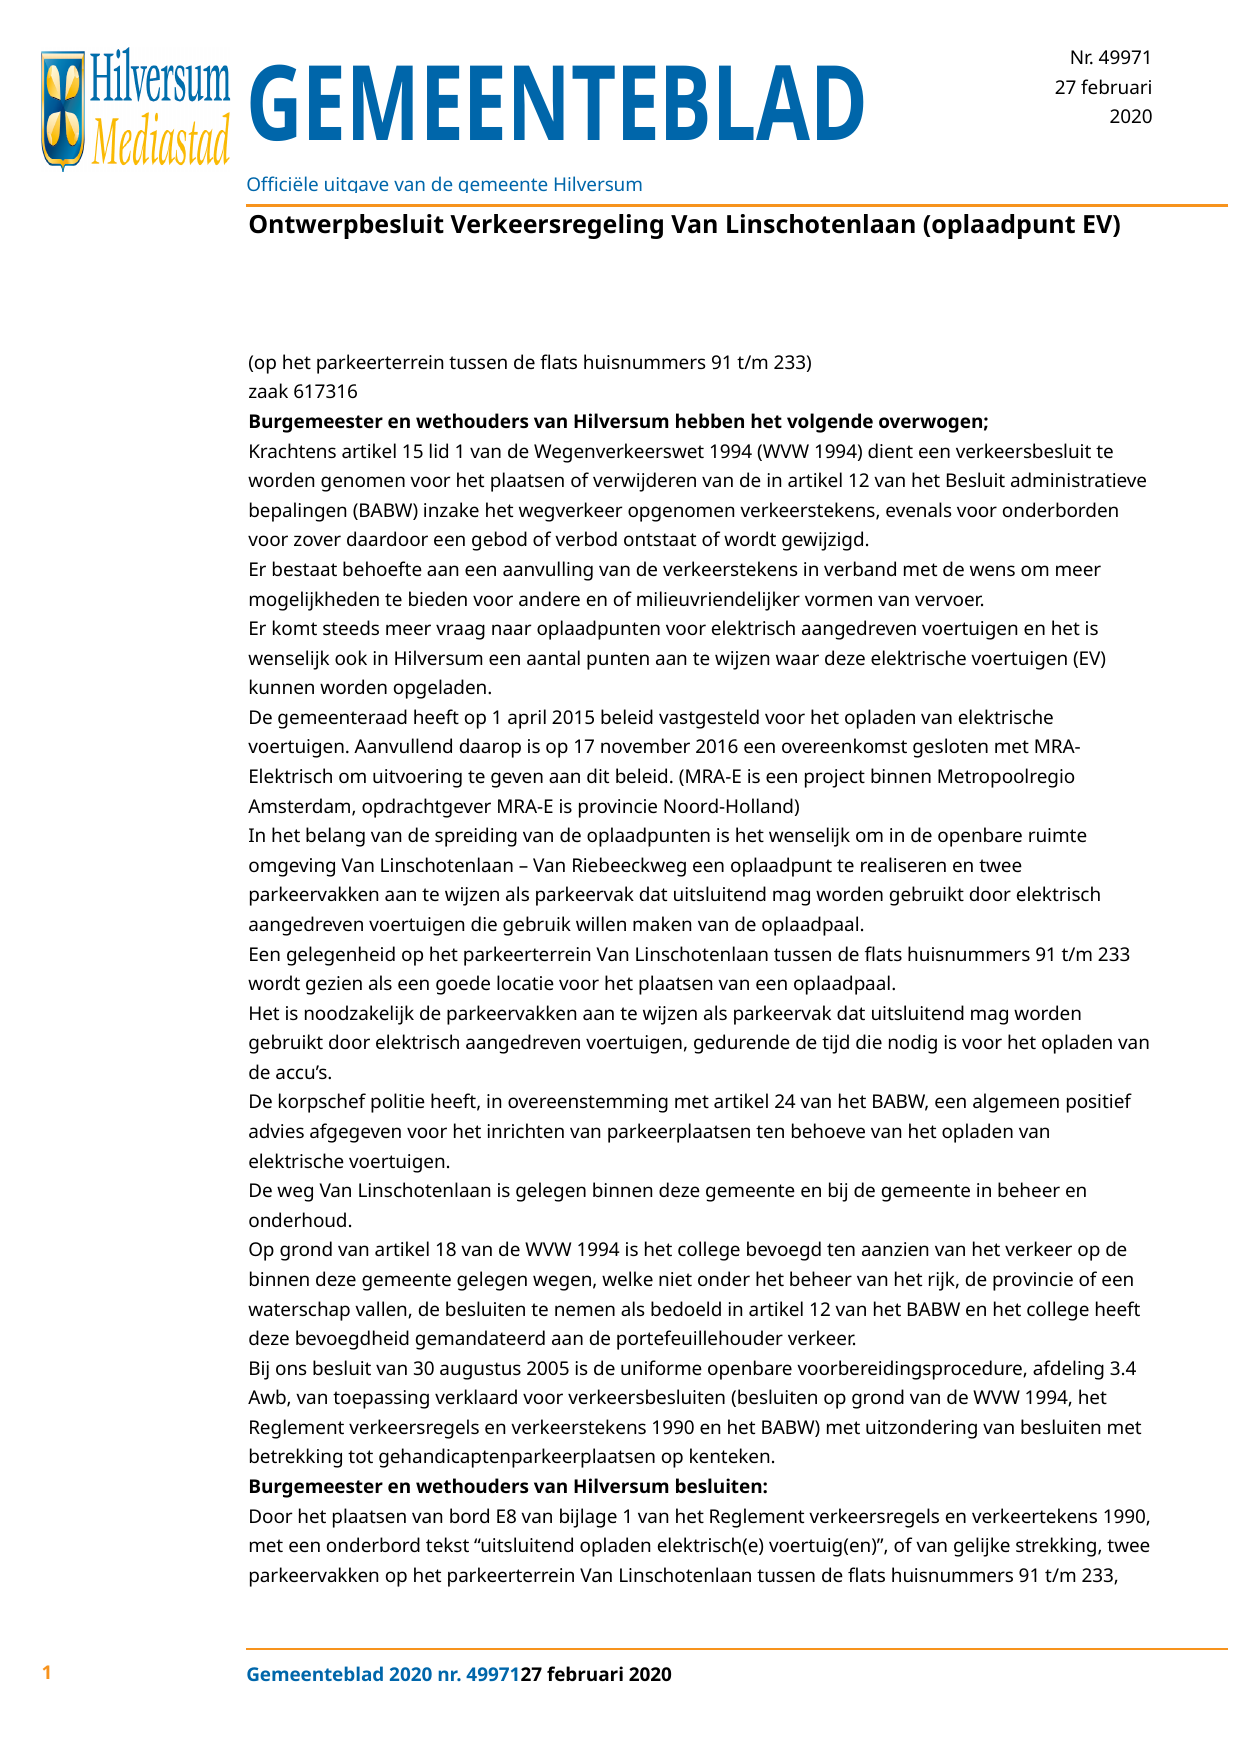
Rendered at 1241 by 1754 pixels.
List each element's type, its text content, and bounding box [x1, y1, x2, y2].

text zaak 617316 [248, 379, 1152, 404]
text Burgemeester en wethouders van Hilversum besluiten: [248, 1473, 1152, 1499]
text Bij ons besluit van 30 augustus 2005 is de uniforme openbare voorbereidingsprocedure, afdeling 3.4 Awb, van toepassing verklaard voor verkeersbesluiten (besluiten op grond van de WVW 1994, het Reglement verkeersregels en verkeerstekens 1990 en het BABW) met uitzondering van besluiten met betrekking tot gehandicaptenparkeerplaatsen op kenteken. [248, 1355, 1152, 1469]
text De weg Van Linschotenlaan is gelegen binnen deze gemeente en bij de gemeente in beheer en onderhoud. [248, 1177, 1152, 1233]
text In het belang van de spreiding van de oplaadpunten is het wenselijk om in de openbare ruimte omgeving Van Linschotenlaan – Van Riebeeckweg een oplaadpunt te realiseren en twee parkeervakken aan te wijzen als parkeervak dat uitsluitend mag worden gebruikt door elektrisch aangedreven voertuigen die gebruik willen maken van de oplaadpaal. [248, 822, 1152, 937]
text De korpschef politie heeft, in overeenstemming met artikel 24 van het BABW, een algemeen positief advies afgegeven voor het inrichten van parkeerplaatsen ten behoeve van het opladen van elektrische voertuigen. [248, 1089, 1152, 1174]
text Krachtens artikel 15 lid 1 van de Wegenverkeerswet 1994 (WVW 1994) dient een verkeersbesluit te worden genomen voor het plaatsen of verwijderen van de in artikel 12 van het Besluit administratieve bepalingen (BABW) inzake het wegverkeer opgenomen verkeerstekens, evenals voor onderborden voor zover daardoor een gebod of verbod ontstaat of wordt gewijzigd. [248, 438, 1152, 552]
picture [41, 47, 231, 172]
text Een gelegenheid op het parkeerterrein Van Linschotenlaan tussen de flats huisnummers 91 t/m 233 wordt gezien als een goede locatie voor het plaatsen van een oplaadpaal. [248, 941, 1152, 996]
text Op grond van artikel 18 van de WVW 1994 is het colle­ge bevoegd ten aanzien van het verkeer op de binnen deze gemeente gelegen wegen, welke niet onder het beheer van het rijk, de pro­vincie of een waterschap vallen, de besluiten te nemen als bedoeld in artikel 12 van het BABW en het college heeft deze bevoegdheid gemandateerd aan de portefeuillehouder verkeer. [248, 1237, 1152, 1351]
text Er komt steeds meer vraag naar oplaadpunten voor elektrisch aangedreven voertuigen en het is wenselijk ook in Hilversum een aantal punten aan te wijzen waar deze elektrische voertuigen (EV) kunnen worden opgeladen. [248, 615, 1152, 700]
text Door het plaatsen van bord E8 van bijlage 1 van het Reglement verkeersregels en verkeertekens 1990, met een onderbord tekst “uitsluitend opladen elektrisch(e) voertuig(en)”, of van gelijke strekking, twee parkeervakken op het parkeerterrein Van Linschotenlaan tussen de flats huisnummers 91 t/m 233, [248, 1503, 1152, 1588]
text De gemeenteraad heeft op 1 april 2015 beleid vastgesteld voor het opladen van elektrische voertuigen. Aanvullend daarop is op 17 november 2016 een overeenkomst gesloten met MRA-Elektrisch om uitvoering te geven aan dit beleid. (MRA-E is een project binnen Metropoolregio Amsterdam, opdrachtgever MRA-E is provincie Noord-Holland) [248, 704, 1152, 819]
text Burgemeester en wethouders van Hilversum hebben het volgende overwogen; [248, 408, 1152, 434]
text Het is noodzakelijk de parkeervakken aan te wijzen als parkeervak dat uitsluitend mag worden gebruikt door elektrisch aangedreven voertuigen, gedurende de tijd die nodig is voor het opladen van de accu’s. [248, 1000, 1152, 1085]
text Er bestaat behoefte aan een aanvulling van de verkeerstekens in verband met de wens om meer mogelijkheden te bieden voor andere en of milieuvriendelijker vormen van vervoer. [248, 556, 1152, 612]
text Ontwerpbesluit Verkeersregeling Van Linschotenlaan (oplaadpunt EV) [248, 207, 1152, 241]
text (op het parkeerterrein tussen de flats huisnummers 91 t/m 233) [248, 349, 1152, 375]
